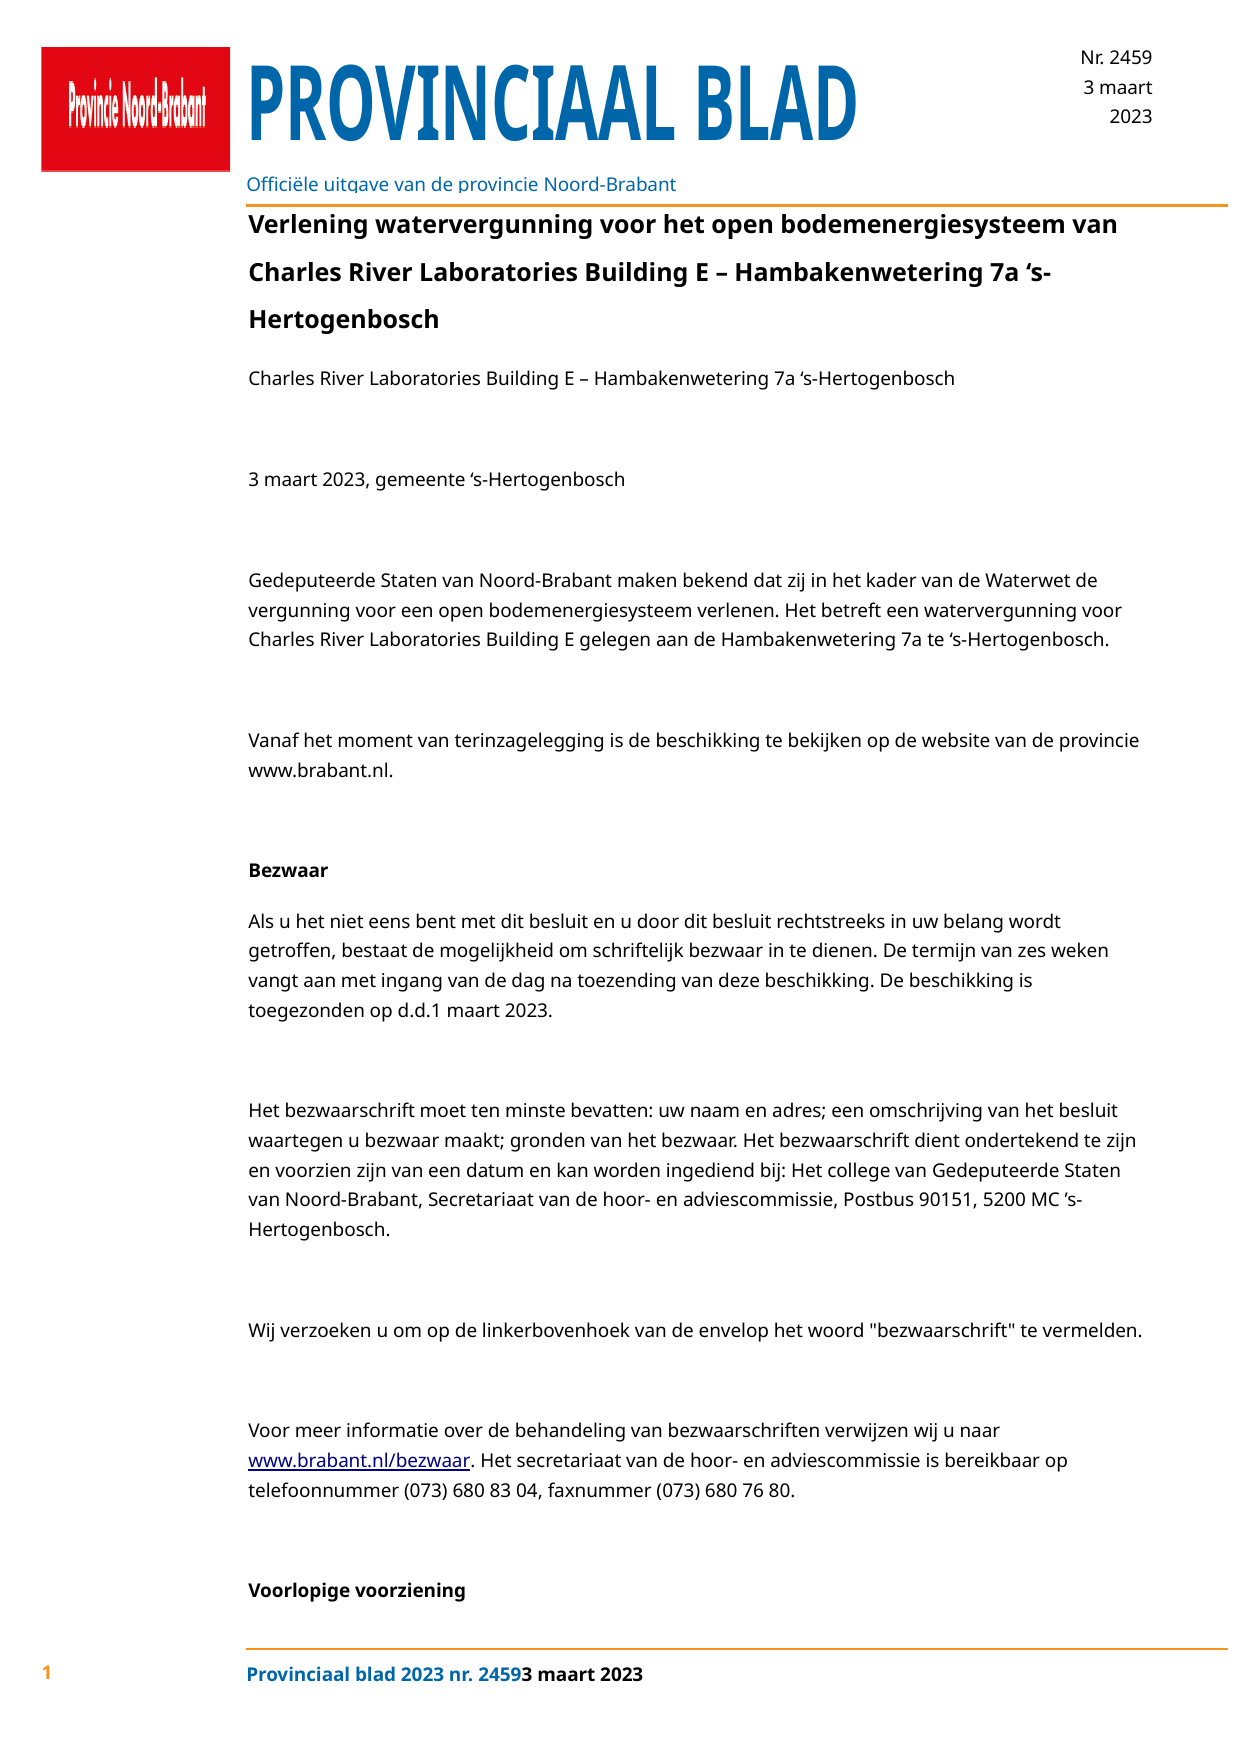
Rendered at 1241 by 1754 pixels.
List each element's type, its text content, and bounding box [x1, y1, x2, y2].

text Vanaf het moment van terinzagelegging is de beschikking te bekijken op de website van de provincie www.brabant.nl. [248, 727, 1152, 782]
text Voor meer informatie over de behandeling van bezwaarschriften verwijzen wij u naar www.brabant.nl/bezwaar. Het secretariaat van de hoor- en adviescommissie is bereikbaar op telefoonnummer (073) 680 83 04, faxnummer (073) 680 76 80. [248, 1418, 1152, 1502]
text Bezwaar [248, 858, 1152, 883]
text Verlening watervergunning voor het open bodemenergiesysteem van Charles River Laboratories Building E – Hambakenwetering 7a ‘s-Hertogenbosch [248, 207, 1152, 336]
text Voorlopige voorziening [248, 1578, 1152, 1603]
text 3 maart 2023, gemeente ‘s-Hertogenbosch [248, 466, 1152, 492]
text Charles River Laboratories Building E – Hambakenwetering 7a ‘s-Hertogenbosch [248, 366, 1152, 391]
text Gedeputeerde Staten van Noord-Brabant maken bekend dat zij in het kader van de Waterwet de vergunning voor een open bodemenergiesysteem verlenen. Het betreft een watervergunning voor Charles River Laboratories Building E gelegen aan de Hambakenwetering 7a te ‘s-Hertogenbosch. [248, 567, 1152, 652]
text Het bezwaarschrift moet ten minste bevatten: uw naam en adres; een omschrijving van het besluit waartegen u bezwaar maakt; gronden van het bezwaar. Het bezwaarschrift dient ondertekend te zijn en voorzien zijn van een datum en kan worden ingediend bij: Het college van Gedeputeerde Staten van Noord-Brabant, Secretariaat van de hoor- en adviescommissie, Postbus 90151, 5200 MC ’s-Hertogenbosch. [248, 1098, 1152, 1242]
text Als u het niet eens bent met dit besluit en u door dit besluit rechtstreeks in uw belang wordt getroffen, bestaat de mogelijkheid om schriftelijk bezwaar in te dienen. De termijn van zes weken vangt aan met ingang van de dag na toezending van deze beschikking. De beschikking is toegezonden op d.d.1 maart 2023. [248, 908, 1152, 1022]
text Wij verzoeken u om op de linkerbovenhoek van de envelop het woord "bezwaarschrift" te vermelden. [248, 1317, 1152, 1342]
picture [41, 47, 231, 172]
